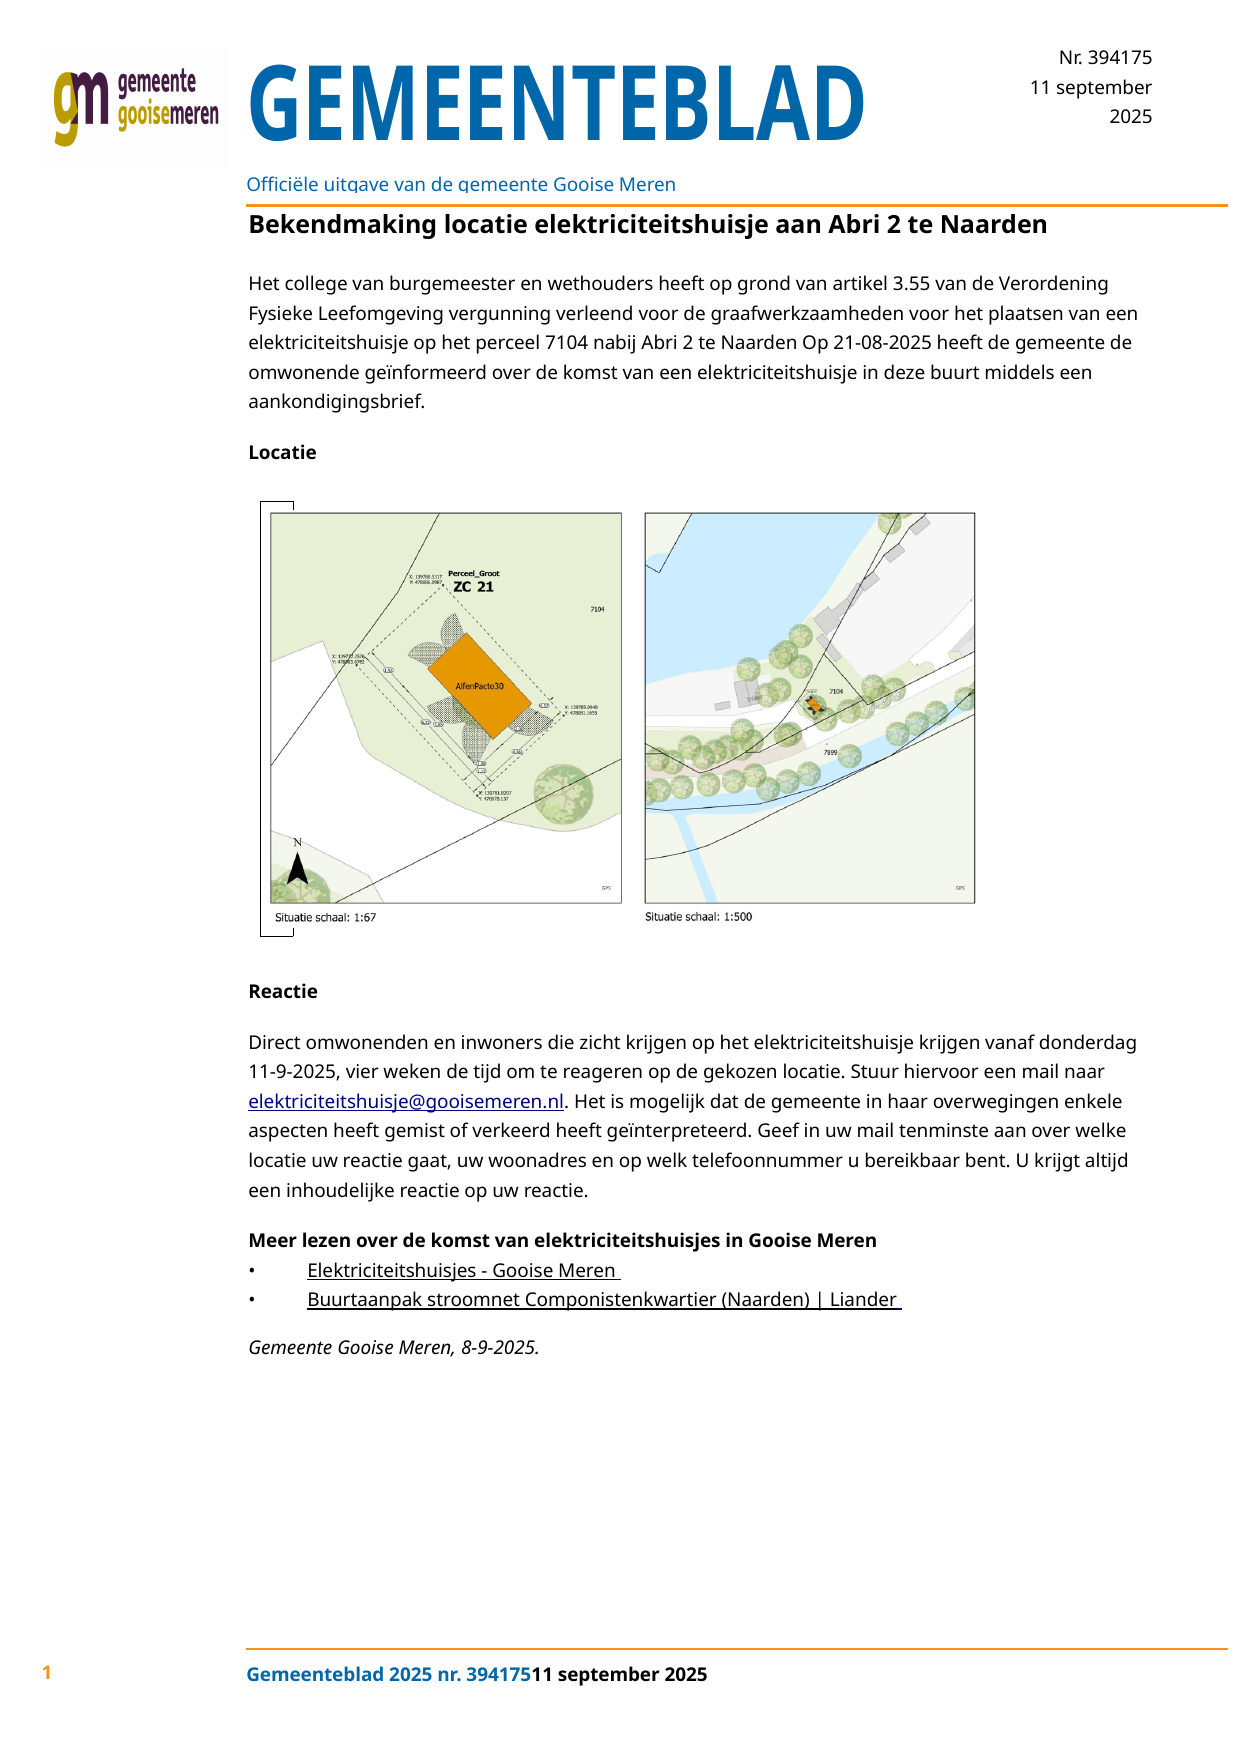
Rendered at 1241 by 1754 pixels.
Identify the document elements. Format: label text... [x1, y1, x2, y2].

picture [41, 47, 231, 172]
picture [268, 510, 978, 928]
text Het college van burgemeester en wethouders heeft op grond van artikel 3.55 van de Verordening Fysieke Leefomgeving vergunning verleend voor de graafwerkzaamheden voor het plaatsen van een elektriciteitshuisje op het perceel 7104 nabij Abri 2 te Naarden Op 21-08-2025 heeft de gemeente de omwonende geïnformeerd over de komst van een elektriciteitshuisje in deze buurt middels een aankondigingsbrief. [248, 270, 1152, 414]
text Bekendmaking locatie elektriciteitshuisje aan Abri 2 te Naarden [248, 207, 1152, 241]
text Direct omwonenden en inwoners die zicht krijgen op het elektriciteitshuisje krijgen vanaf donderdag 11-9-2025, vier weken de tijd om te reageren op de gekozen locatie. Stuur hiervoor een mail naar elektriciteitshuisje@gooisemeren.nl. Het is mogelijk dat de gemeente in haar overwegingen enkele aspecten heeft gemist of verkeerd heeft geïnterpreteerd. Geef in uw mail tenminste aan over welke locatie uw reactie gaat, uw woonadres en op welk telefoonnummer u bereikbaar bent. U krijgt altijd een inhoudelijke reactie op uw reactie. [248, 1029, 1152, 1202]
list Elektriciteitshuisjes - Gooise Meren [248, 1257, 1152, 1282]
text Meer lezen over de komst van elektriciteitshuisjes in Gooise Meren [248, 1227, 1152, 1253]
text Gemeente Gooise Meren, 8-9-2025. [248, 1334, 1152, 1360]
text Locatie [248, 439, 1152, 465]
text Reactie [248, 978, 1152, 1004]
list Buurtaanpak stroomnet Componistenkwartier (Naarden) | Liander [248, 1286, 1152, 1312]
